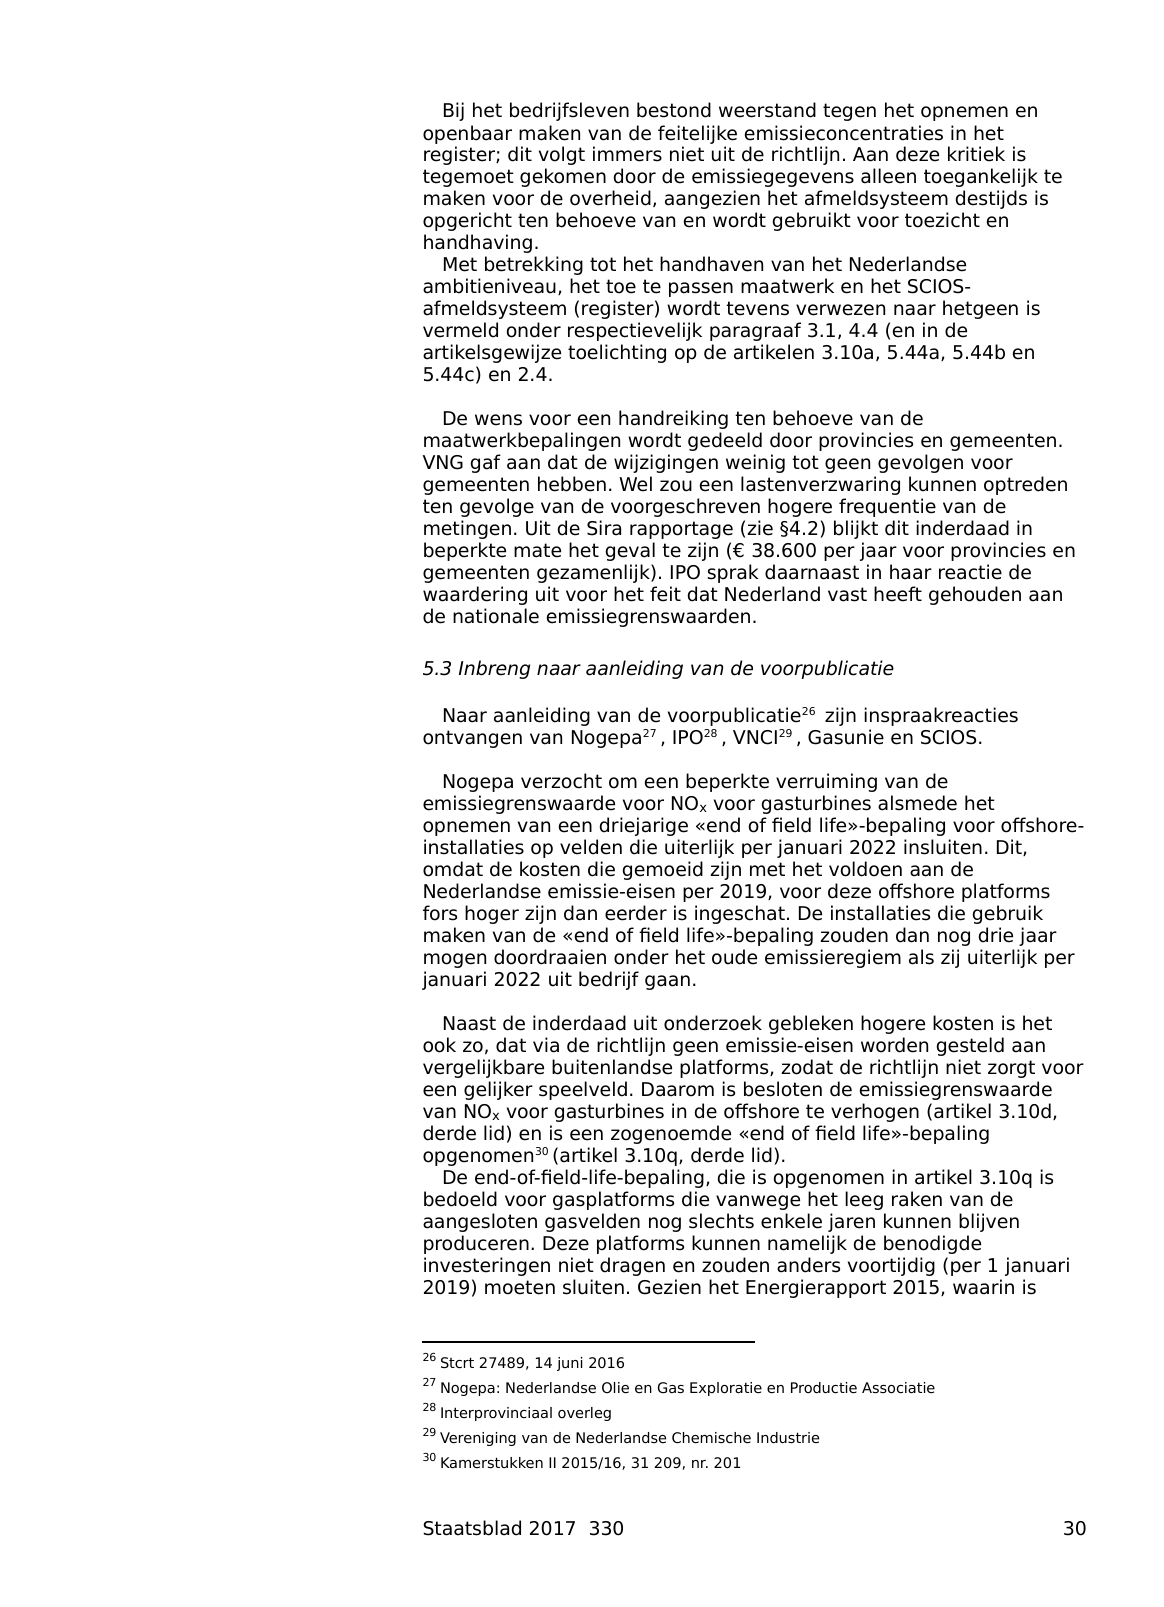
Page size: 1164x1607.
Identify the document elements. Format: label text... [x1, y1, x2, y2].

text Stcrt 27489, 14 juni 2016 [422, 1351, 1087, 1373]
text Nogepa: Nederlandse Olie en Gas Exploratie en Productie Associatie [422, 1376, 1087, 1398]
text Interprovinciaal overleg [422, 1401, 1087, 1423]
subtitle 5.3 Inbreng naar aanleiding van de voorpublicatie [422, 658, 1087, 680]
text Kamerstukken II 2015/16, 31 209, nr. 201 [422, 1451, 1087, 1473]
text De wens voor een handreiking ten behoeve van de maatwerkbepalingen wordt gedeeld door provincies en gemeenten. VNG gaf aan dat de wijzigingen weinig tot geen gevolgen voor gemeenten hebben. Wel zou een lastenverzwaring kunnen optreden ten gevolge van de voorgeschreven hogere frequentie van de metingen. Uit de Sira rapportage (zie §4.2) blijkt dit inderdaad in beperkte mate het geval te zijn (€ 38.600 per jaar voor provincies en gemeenten gezamenlijk). IPO sprak daarnaast in haar reactie de waardering uit voor het feit dat Nederland vast heeft gehouden aan de nationale emissiegrenswaarden. [422, 408, 1087, 628]
text Naast de inderdaad uit onderzoek gebleken hogere kosten is het ook zo, dat via de richtlijn geen emissie-eisen worden gesteld aan vergelijkbare buitenlandse platforms, zodat de richtlijn niet zorgt voor een gelijker speelveld. Daarom is besloten de emissiegrenswaarde van NOx voor gasturbines in de offshore te verhogen (artikel 3.10d, derde lid) en is een zogenoemde «end of field life»-bepaling opgenomen(artikel 3.10q, derde lid). [422, 1013, 1087, 1167]
text Naar aanleiding van de voorpublicatie zijn inspraakreacties ontvangen van Nogepa, IPO, VNCI, Gasunie en SCIOS. [422, 705, 1087, 749]
text Vereniging van de Nederlandse Chemische Industrie [422, 1426, 1087, 1448]
text Bij het bedrijfsleven bestond weerstand tegen het opnemen en openbaar maken van de feitelijke emissieconcentraties in het register; dit volgt immers niet uit de richtlijn. Aan deze kritiek is tegemoet gekomen door de emissiegegevens alleen toegankelijk te maken voor de overheid, aangezien het afmeldsysteem destijds is opgericht ten behoeve van en wordt gebruikt voor toezicht en handhaving. [422, 100, 1087, 254]
text Nogepa verzocht om een beperkte verruiming van de emissiegrenswaarde voor NOx voor gasturbines alsmede het opnemen van een driejarige «end of field life»-bepaling voor offshore-installaties op velden die uiterlijk per januari 2022 insluiten. Dit, omdat de kosten die gemoeid zijn met het voldoen aan de Nederlandse emissie-eisen per 2019, voor deze offshore platforms fors hoger zijn dan eerder is ingeschat. De installaties die gebruik maken van de «end of field life»-bepaling zouden dan nog drie jaar mogen doordraaien onder het oude emissieregiem als zij uiterlijk per januari 2022 uit bedrijf gaan. [422, 771, 1087, 991]
text Met betrekking tot het handhaven van het Nederlandse ambitieniveau, het toe te passen maatwerk en het SCIOS-afmeldsysteem (register) wordt tevens verwezen naar hetgeen is vermeld onder respectievelijk paragraaf 3.1, 4.4 (en in de artikelsgewijze toelichting op de artikelen 3.10a, 5.44a, 5.44b en 5.44c) en 2.4. [422, 254, 1087, 386]
text De end-of-field-life-bepaling, die is opgenomen in artikel 3.10q is bedoeld voor gasplatforms die vanwege het leeg raken van de aangesloten gasvelden nog slechts enkele jaren kunnen blijven produceren. Deze platforms kunnen namelijk de benodigde investeringen niet dragen en zouden anders voortijdig (per 1 januari 2019) moeten sluiten. Gezien het Energierapport 2015, waarin is [422, 1167, 1087, 1299]
